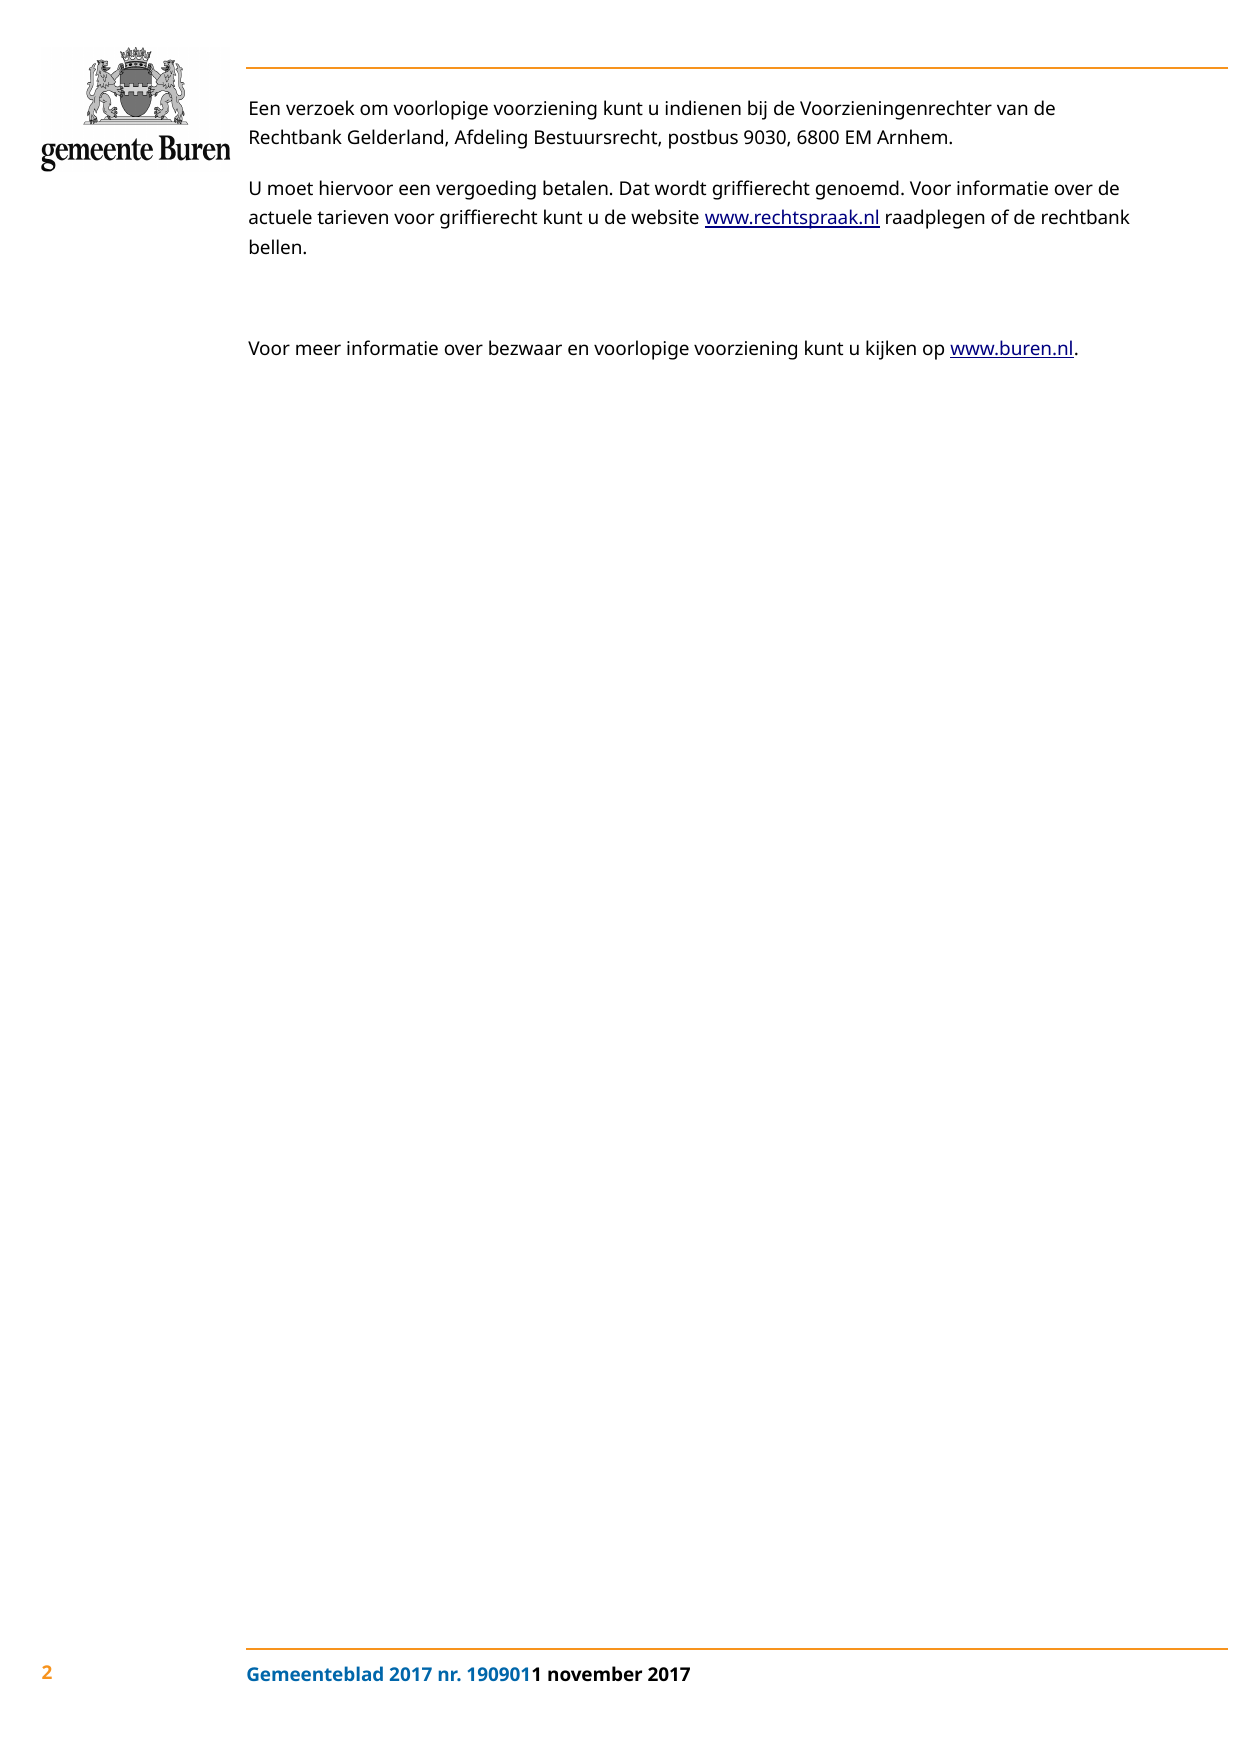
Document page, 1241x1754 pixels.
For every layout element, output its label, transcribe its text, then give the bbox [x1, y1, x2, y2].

text Voor meer informatie over bezwaar en voorlopige voorziening kunt u kijken op www.buren.nl. [248, 335, 1152, 361]
text Een verzoek om voorlopige voorziening kunt u indienen bij de Voorzieningenrechter van de Rechtbank Gelderland, Afdeling Bestuursrecht, postbus 9030, 6800 EM Arnhem. [248, 95, 1152, 150]
picture [41, 47, 231, 172]
text U moet hiervoor een vergoeding betalen. Dat wordt griffierecht genoemd. Voor informatie over de actuele tarieven voor griffierecht kunt u de website www.rechtspraak.nl raadplegen of de rechtbank bellen. [248, 175, 1152, 260]
